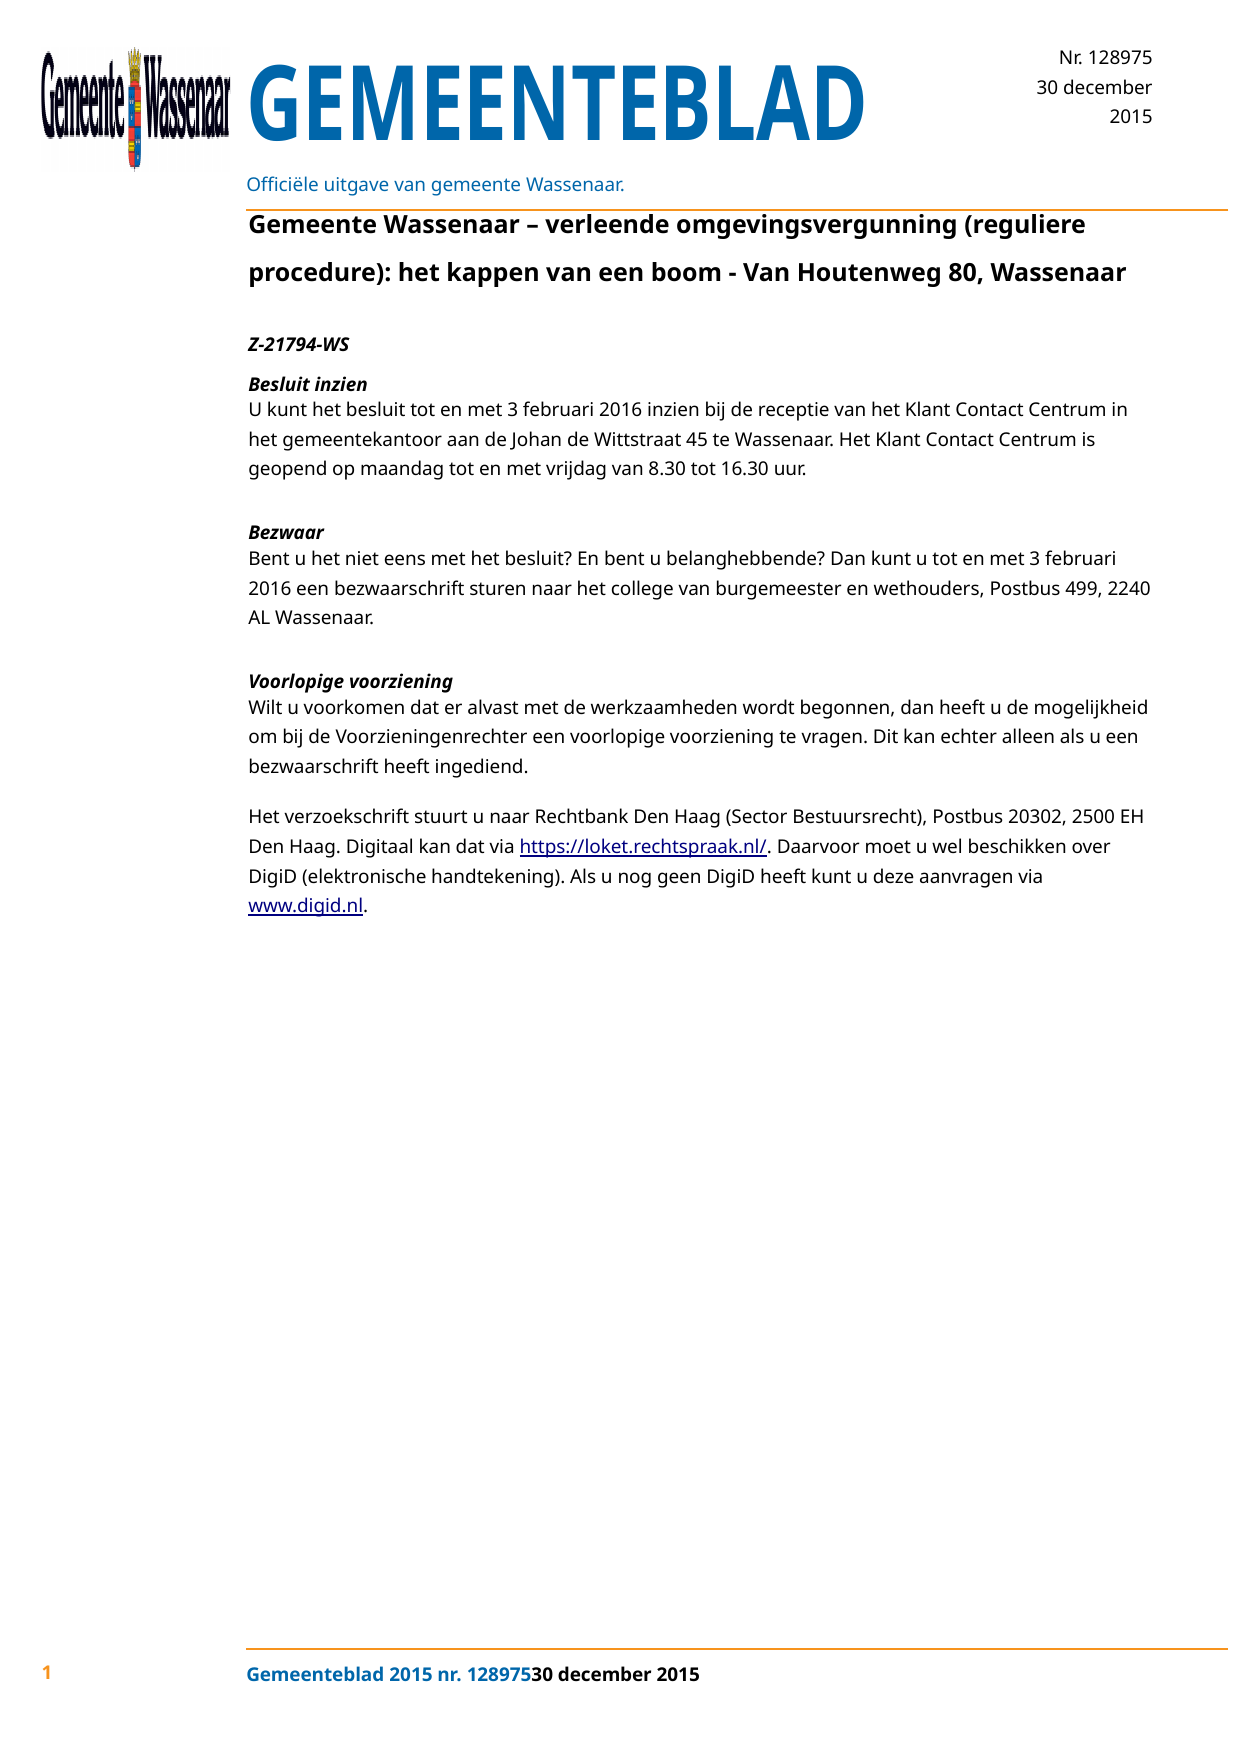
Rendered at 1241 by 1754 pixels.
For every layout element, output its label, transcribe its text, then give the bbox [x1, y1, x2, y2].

text Het verzoekschrift stuurt u naar Rechtbank Den Haag (Sector Bestuursrecht), Postbus 20302, 2500 EH Den Haag. Digitaal kan dat via https://loket.rechtspraak.nl/. Daarvoor moet u wel beschikken over DigiD (elektronische handtekening). Als u nog geen DigiD heeft kunt u deze aanvragen via www.digid.nl. [248, 804, 1152, 918]
text Z-21794-WS [248, 331, 1152, 357]
picture [41, 47, 231, 172]
text Besluit inzien [248, 371, 1152, 396]
text Voorlopige voorziening [248, 668, 1152, 694]
text Bezwaar [248, 519, 1152, 545]
text U kunt het besluit tot en met 3 februari 2016 inzien bij de receptie van het Klant Contact Centrum in het gemeentekantoor aan de Johan de Wittstraat 45 te Wassenaar. Het Klant Contact Centrum is geopend op maandag tot en met vrijdag van 8.30 tot 16.30 uur. [248, 396, 1152, 481]
text Gemeente Wassenaar – verleende omgevingsvergunning (reguliere procedure): het kappen van een boom - Van Houtenweg 80, Wassenaar [248, 211, 1152, 288]
text Wilt u voorkomen dat er alvast met de werkzaamheden wordt begonnen, dan heeft u de mogelijkheid om bij de Voorzieningenrechter een voorlopige voorziening te vragen. Dit kan echter alleen als u een bezwaarschrift heeft ingediend. [248, 694, 1152, 779]
text Bent u het niet eens met het besluit? En bent u belanghebbende? Dan kunt u tot en met 3 februari 2016 een bezwaarschrift sturen naar het college van burgemeester en wethouders, Postbus 499, 2240 AL Wassenaar. [248, 545, 1152, 630]
